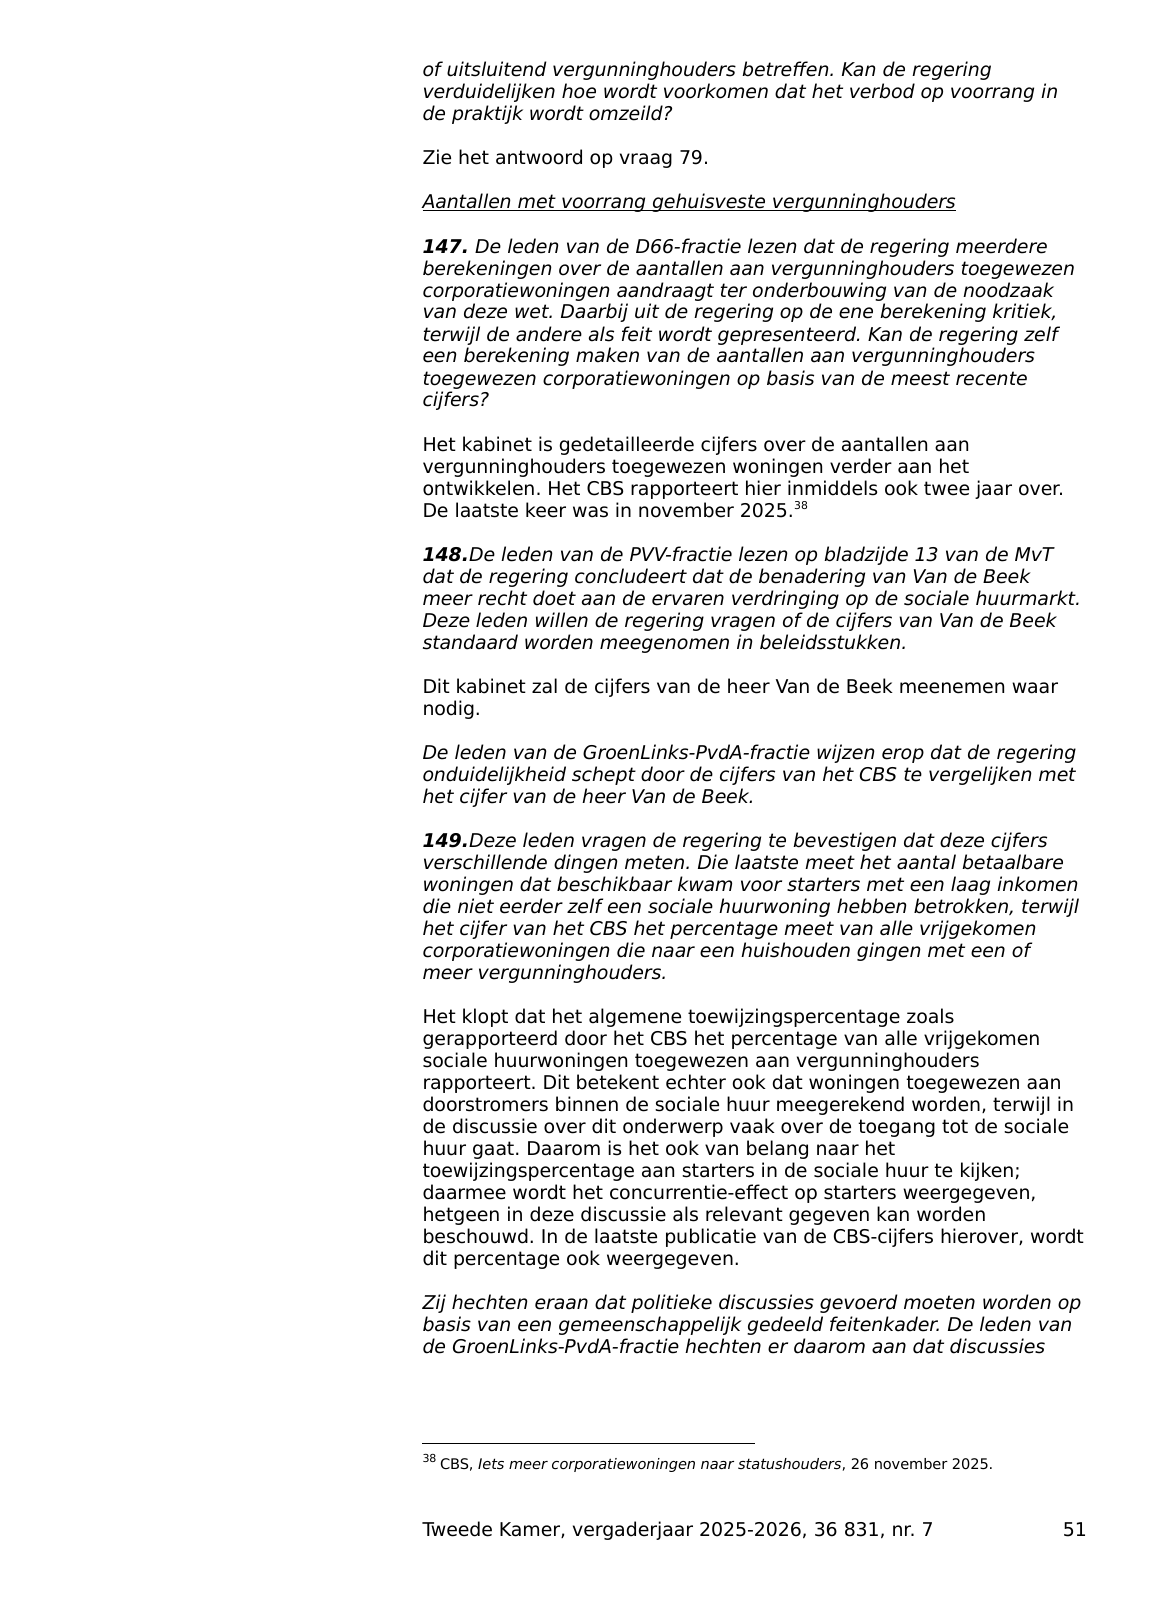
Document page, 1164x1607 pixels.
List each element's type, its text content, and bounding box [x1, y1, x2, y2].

text 149.Deze leden vragen de regering te bevestigen dat deze cijfers verschillende dingen meten. Die laatste meet het aantal betaalbare woningen dat beschikbaar kwam voor starters met een laag inkomen die niet eerder zelf een sociale huurwoning hebben betrokken, terwijl het cijfer van het CBS het percentage meet van alle vrijgekomen corporatiewoningen die naar een huishouden gingen met een of meer vergunninghouders. [422, 830, 1087, 984]
text Dit kabinet zal de cijfers van de heer Van de Beek meenemen waar nodig. [422, 676, 1087, 720]
text CBS, Iets meer corporatiewoningen naar statushouders, 26 november 2025. [422, 1452, 1087, 1474]
text 147. De leden van de D66-fractie lezen dat de regering meerdere berekeningen over de aantallen aan vergunninghouders toegewezen corporatiewoningen aandraagt ter onderbouwing van de noodzaak van deze wet. Daarbij uit de regering op de ene berekening kritiek, terwijl de andere als feit wordt gepresenteerd. Kan de regering zelf een berekening maken van de aantallen aan vergunninghouders toegewezen corporatiewoningen op basis van de meest recente cijfers? [422, 236, 1087, 411]
text of uitsluitend vergunninghouders betreffen. Kan de regering verduidelijken hoe wordt voorkomen dat het verbod op voorrang in de praktijk wordt omzeild? [422, 59, 1087, 125]
text Zie het antwoord op vraag 79. [422, 147, 1087, 169]
text De leden van de GroenLinks-PvdA-fractie wijzen erop dat de regering onduidelijkheid schept door de cijfers van het CBS te vergelijken met het cijfer van de heer Van de Beek. [422, 742, 1087, 808]
text Het klopt dat het algemene toewijzingspercentage zoals gerapporteerd door het CBS het percentage van alle vrijgekomen sociale huurwoningen toegewezen aan vergunninghouders rapporteert. Dit betekent echter ook dat woningen toegewezen aan doorstromers binnen de sociale huur meegerekend worden, terwijl in de discussie over dit onderwerp vaak over de toegang tot de sociale huur gaat. Daarom is het ook van belang naar het toewijzingspercentage aan starters in de sociale huur te kijken; daarmee wordt het concurrentie-effect op starters weergegeven, hetgeen in deze discussie als relevant gegeven kan worden beschouwd. In de laatste publicatie van de CBS-cijfers hierover, wordt dit percentage ook weergegeven. [422, 1006, 1087, 1270]
subtitle Aantallen met voorrang gehuisveste vergunninghouders [422, 191, 1087, 213]
text 148.De leden van de PVV-fractie lezen op bladzijde 13 van de MvT dat de regering concludeert dat de benadering van Van de Beek meer recht doet aan de ervaren verdringing op de sociale huurmarkt. Deze leden willen de regering vragen of de cijfers van Van de Beek standaard worden meegenomen in beleidsstukken. [422, 544, 1087, 653]
text Het kabinet is gedetailleerde cijfers over de aantallen aan vergunninghouders toegewezen woningen verder aan het ontwikkelen. Het CBS rapporteert hier inmiddels ook twee jaar over. De laatste keer was in november 2025. [422, 433, 1087, 521]
text Zij hechten eraan dat politieke discussies gevoerd moeten worden op basis van een gemeenschappelijk gedeeld feitenkader. De leden van de GroenLinks-PvdA-fractie hechten er daarom aan dat discussies [422, 1292, 1087, 1358]
